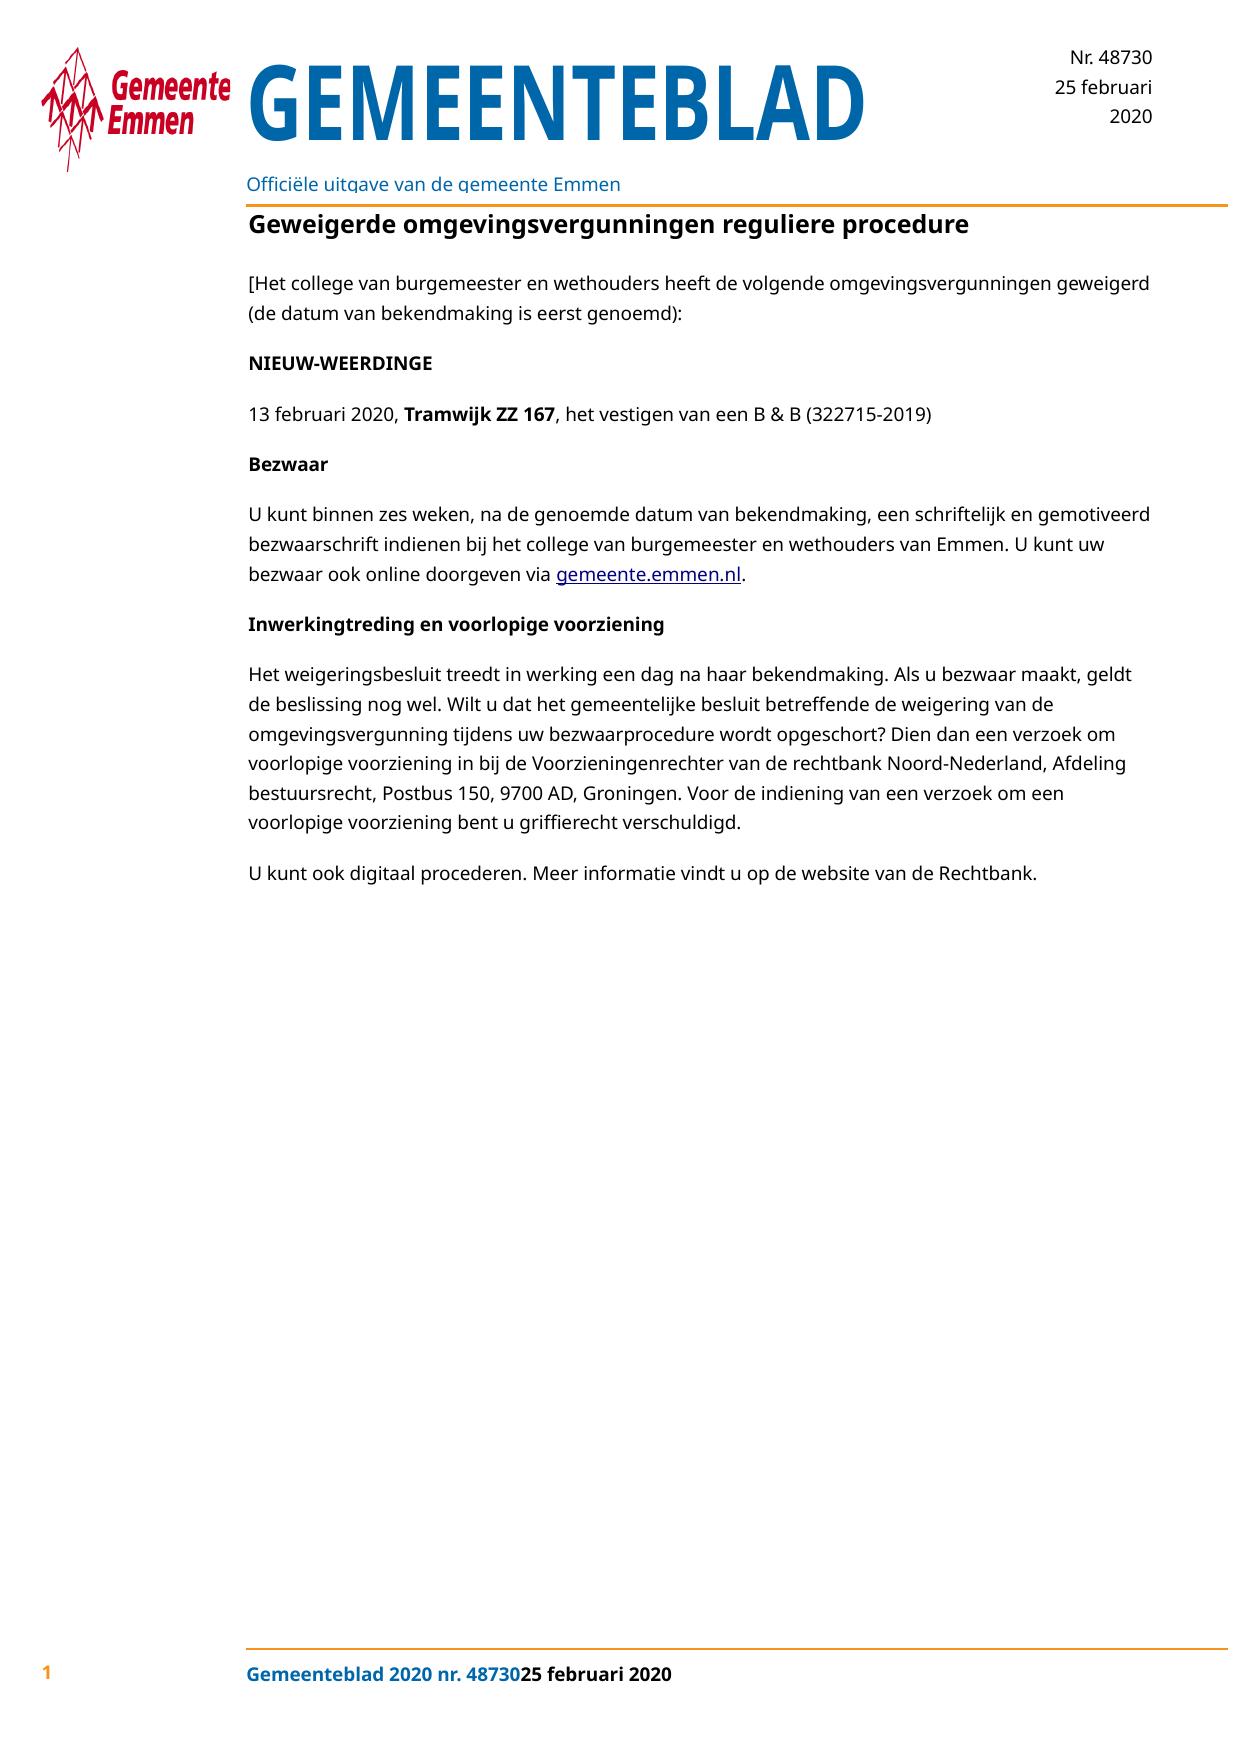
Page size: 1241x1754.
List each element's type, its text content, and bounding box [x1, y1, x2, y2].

text 13 februari 2020, Tramwijk ZZ 167, het vestigen van een B & B (322715-2019) [248, 401, 1152, 426]
text Geweigerde omgevingsvergunningen reguliere procedure [248, 207, 1152, 241]
text Inwerkingtreding en voorlopige voorziening [248, 611, 1152, 637]
text U kunt binnen zes weken, na de genoemde datum van bekendmaking, een schriftelijk en gemotiveerd bezwaarschrift indienen bij het college van burgemeester en wethouders van Emmen. U kunt uw bezwaar ook online doorgeven via gemeente.emmen.nl. [248, 502, 1152, 586]
text U kunt ook digitaal procederen. Meer informatie vindt u op de website van de Rechtbank. [248, 860, 1152, 886]
text NIEUW-WEERDINGE [248, 350, 1152, 376]
text Het weigeringsbesluit treedt in werking een dag na haar bekendmaking. Als u bezwaar maakt, geldt de beslissing nog wel. Wilt u dat het gemeentelijke besluit betreffende de weigering van de omgevingsvergunning tijdens uw bezwaarprocedure wordt opgeschort? Dien dan een verzoek om voorlopige voorziening in bij de Voorzieningenrechter van de rechtbank Noord-Nederland, Afdeling bestuursrecht, Postbus 150, 9700 AD, Groningen. Voor de indiening van een verzoek om een voorlopige voorziening bent u griffierecht verschuldigd. [248, 662, 1152, 835]
picture [41, 47, 231, 172]
text [Het college van burgemeester en wethouders heeft de volgende omgevingsvergunningen geweigerd (de datum van bekendmaking is eerst genoemd): [248, 270, 1152, 326]
text Bezwaar [248, 451, 1152, 477]
